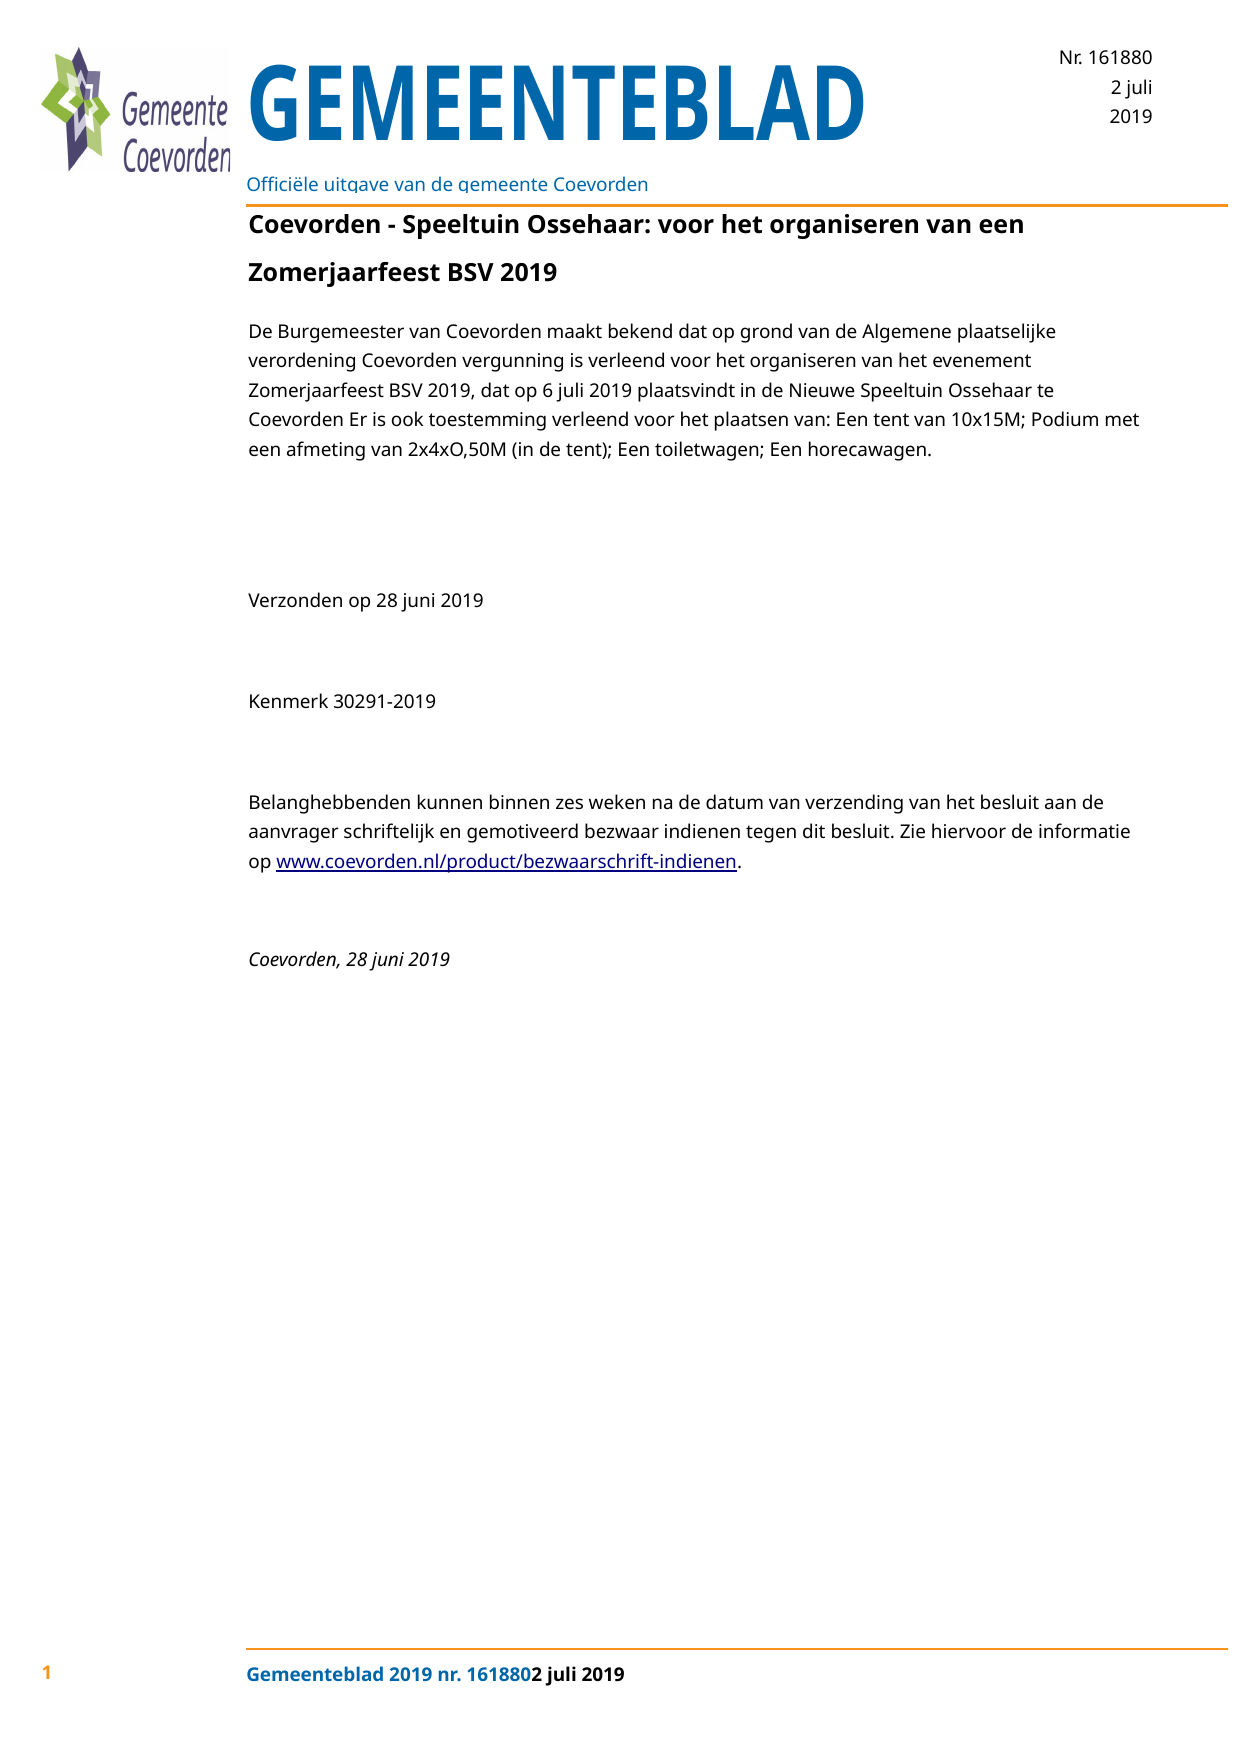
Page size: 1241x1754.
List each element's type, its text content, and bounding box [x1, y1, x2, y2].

text Belanghebbenden kunnen binnen zes weken na de datum van verzending van het besluit aan de aanvrager schriftelijk en gemotiveerd bezwaar indienen tegen dit besluit. Zie hiervoor de informatie op www.coevorden.nl/product/bezwaarschrift-indienen. [248, 789, 1152, 874]
text Coevorden, 28 juni 2019 [248, 947, 1152, 972]
picture [41, 47, 231, 172]
text Coevorden - Speeltuin Ossehaar: voor het organiseren van een Zomerjaarfeest BSV 2019 [248, 207, 1152, 288]
text Verzonden op 28 juni 2019 [248, 587, 1152, 613]
text De Burgemeester van Coevorden maakt bekend dat op grond van de Algemene plaatselijke verordening Coevorden vergunning is verleend voor het organiseren van het evenement Zomerjaarfeest BSV 2019, dat op 6 juli 2019 plaatsvindt in de Nieuwe Speeltuin Ossehaar te Coevorden Er is ook toestemming verleend voor het plaatsen van: Een tent van 10x15M; Podium met een afmeting van 2x4xO,50M (in de tent); Een toiletwagen; Een horecawagen. [248, 318, 1152, 462]
text Kenmerk 30291-2019 [248, 688, 1152, 714]
